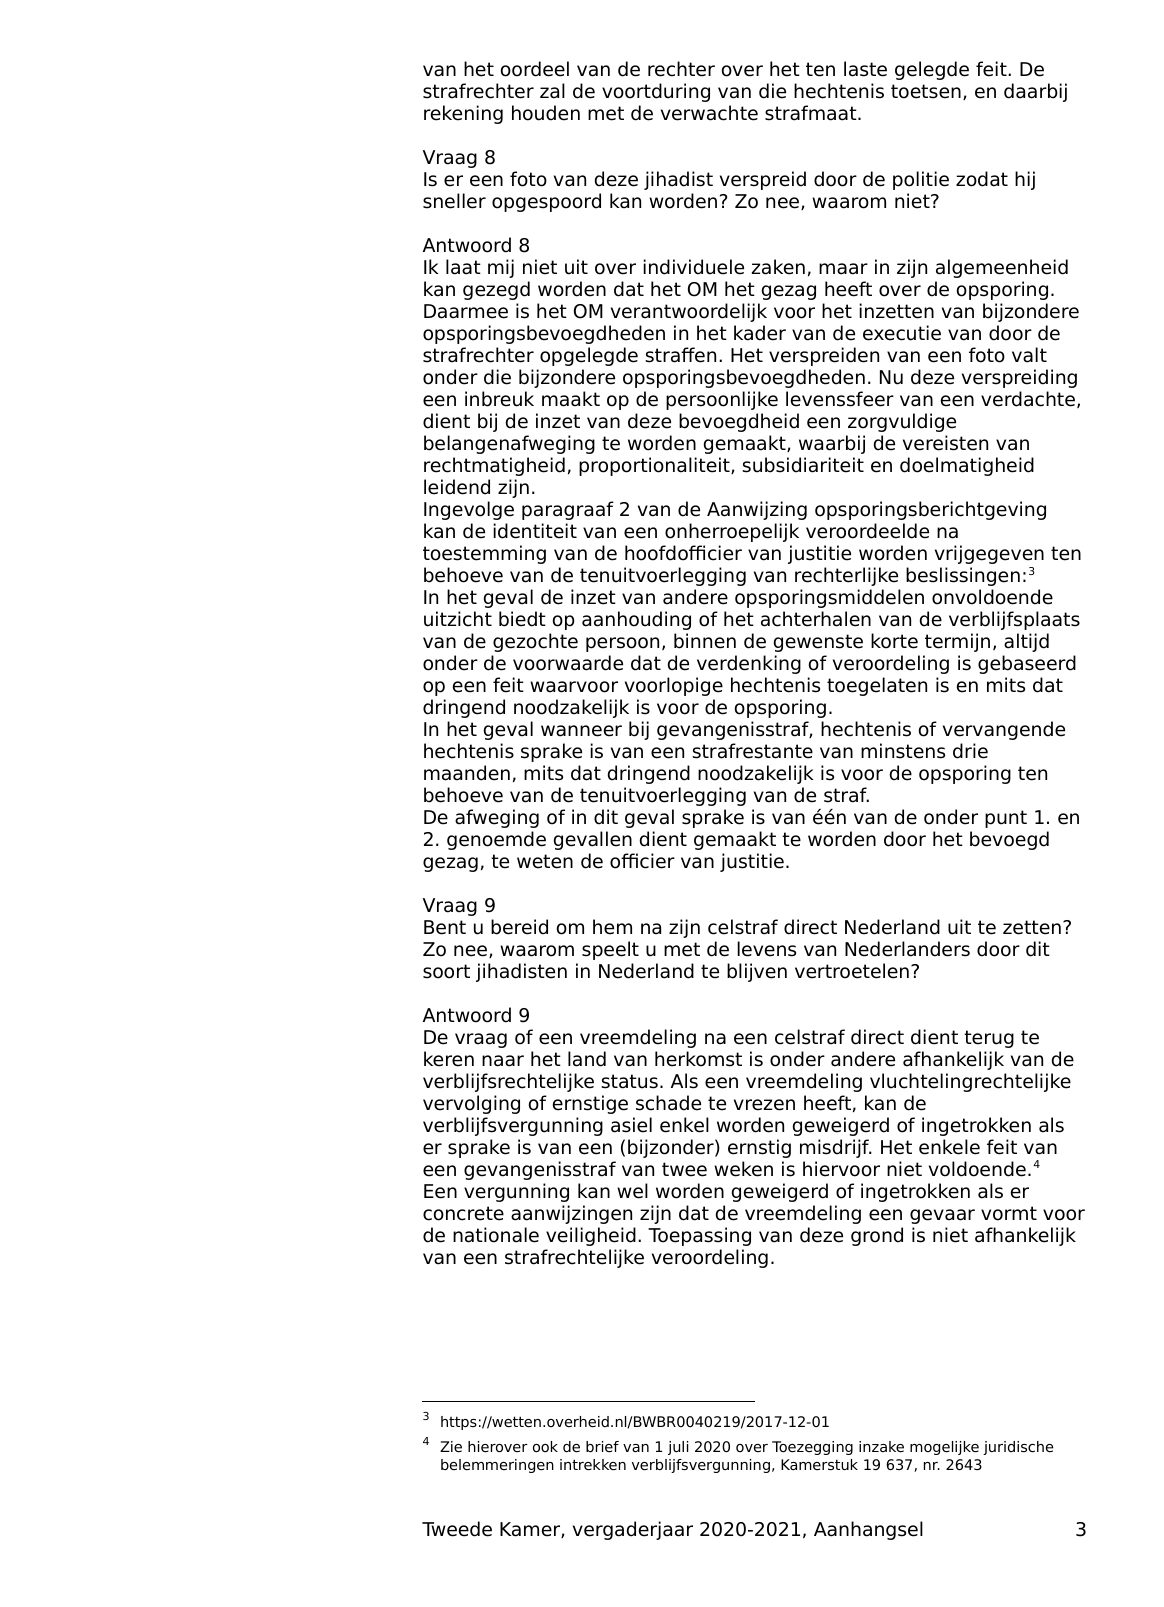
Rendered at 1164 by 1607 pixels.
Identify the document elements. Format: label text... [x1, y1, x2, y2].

text De vraag of een vreemdeling na een celstraf direct dient terug te keren naar het land van herkomst is onder andere afhankelijk van de verblijfsrechtelijke status. Als een vreemdeling vluchtelingrechtelijke vervolging of ernstige schade te vrezen heeft, kan de verblijfsvergunning asiel enkel worden geweigerd of ingetrokken als er sprake is van een (bijzonder) ernstig misdrijf. Het enkele feit van een gevangenisstraf van twee weken is hiervoor niet voldoende. [422, 1027, 1087, 1181]
text Antwoord 9 [422, 1005, 1087, 1027]
text Vraag 9 [422, 895, 1087, 917]
text Een vergunning kan wel worden geweigerd of ingetrokken als er concrete aanwijzingen zijn dat de vreemdeling een gevaar vormt voor de nationale veiligheid. Toepassing van deze grond is niet afhankelijk van een strafrechtelijke veroordeling. [422, 1181, 1087, 1269]
text van het oordeel van de rechter over het ten laste gelegde feit. De strafrechter zal de voortduring van die hechtenis toetsen, en daarbij rekening houden met de verwachte strafmaat. [422, 59, 1087, 125]
text Zie hierover ook de brief van 1 juli 2020 over Toezegging inzake mogelijke juridische belemmeringen intrekken verblijfsvergunning, Kamerstuk 19 637, nr. 2643 [422, 1435, 1087, 1474]
text Is er een foto van deze jihadist verspreid door de politie zodat hij sneller opgespoord kan worden? Zo nee, waarom niet? [422, 169, 1087, 213]
text https://wetten.overheid.nl/BWBR0040219/2017-12-01 [422, 1410, 1087, 1432]
text In het geval wanneer bij gevangenisstraf, hechtenis of vervangende hechtenis sprake is van een strafrestante van minstens drie maanden, mits dat dringend noodzakelijk is voor de opsporing ten behoeve van de tenuitvoerlegging van de straf. [422, 719, 1087, 807]
text Bent u bereid om hem na zijn celstraf direct Nederland uit te zetten? Zo nee, waarom speelt u met de levens van Nederlanders door dit soort jihadisten in Nederland te blijven vertroetelen? [422, 917, 1087, 983]
text Vraag 8 [422, 147, 1087, 169]
text Ik laat mij niet uit over individuele zaken, maar in zijn algemeenheid kan gezegd worden dat het OM het gezag heeft over de opsporing. Daarmee is het OM verantwoordelijk voor het inzetten van bijzondere opsporingsbevoegdheden in het kader van de executie van door de strafrechter opgelegde straffen. Het verspreiden van een foto valt onder die bijzondere opsporingsbevoegdheden. Nu deze verspreiding een inbreuk maakt op de persoonlijke levenssfeer van een verdachte, dient bij de inzet van deze bevoegdheid een zorgvuldige belangenafweging te worden gemaakt, waarbij de vereisten van rechtmatigheid, proportionaliteit, subsidiariteit en doelmatigheid leidend zijn. [422, 257, 1087, 499]
text De afweging of in dit geval sprake is van één van de onder punt 1. en 2. genoemde gevallen dient gemaakt te worden door het bevoegd gezag, te weten de officier van justitie. [422, 807, 1087, 873]
text In het geval de inzet van andere opsporingsmiddelen onvoldoende uitzicht biedt op aanhouding of het achterhalen van de verblijfsplaats van de gezochte persoon, binnen de gewenste korte termijn, altijd onder de voorwaarde dat de verdenking of veroordeling is gebaseerd op een feit waarvoor voorlopige hechtenis toegelaten is en mits dat dringend noodzakelijk is voor de opsporing. [422, 587, 1087, 719]
text Ingevolge paragraaf 2 van de Aanwijzing opsporingsberichtgeving kan de identiteit van een onherroepelijk veroordeelde na toestemming van de hoofdofficier van justitie worden vrijgegeven ten behoeve van de tenuitvoerlegging van rechterlijke beslissingen: [422, 499, 1087, 587]
text Antwoord 8 [422, 235, 1087, 257]
